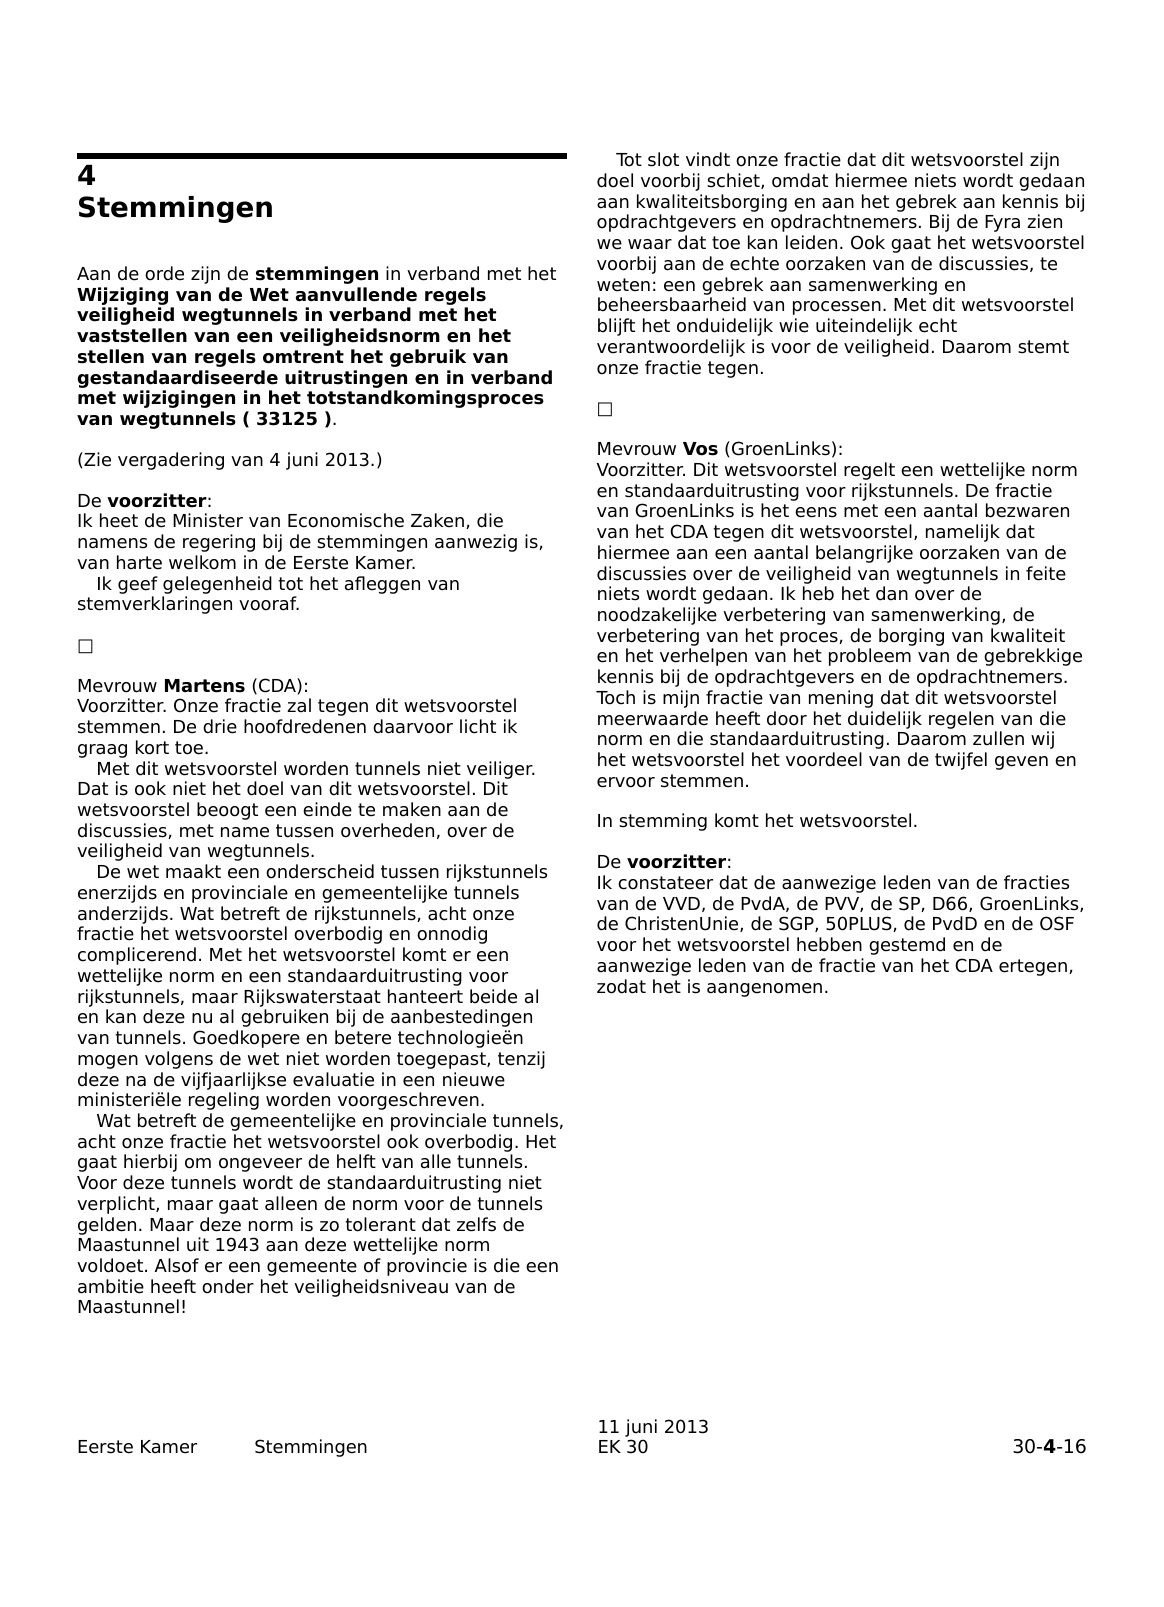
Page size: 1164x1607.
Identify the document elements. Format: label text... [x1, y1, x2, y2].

text In stemming komt het wetsvoorstel. [596, 811, 1087, 832]
text □ [596, 398, 1087, 419]
text Ik constateer dat de aanwezige leden van de fracties van de VVD, de PvdA, de PVV, de SP, D66, GroenLinks, de ChristenUnie, de SGP, 50PLUS, de PvdD en de OSF voor het wetsvoorstel hebben gestemd en de aanwezige leden van de fractie van het CDA ertegen, zodat het is aangenomen. [596, 873, 1087, 997]
text Mevrouw Vos (GroenLinks): [596, 439, 1087, 460]
text De wet maakt een onderscheid tussen rijkstunnels enerzijds en provinciale en gemeentelijke tunnels anderzijds. Wat betreft de rijkstunnels, acht onze fractie het wetsvoorstel overbodig en onnodig complicerend. Met het wetsvoorstel komt er een wettelijke norm en een standaarduitrusting voor rijkstunnels, maar Rijkswaterstaat hanteert beide al en kan deze nu al gebruiken bij de aanbestedingen van tunnels. Goedkopere en betere technologieën mogen volgens de wet niet worden toegepast, tenzij deze na de vijfjaarlijkse evaluatie in een nieuwe ministeriële regeling worden voorgeschreven. [77, 862, 567, 1111]
text □ [77, 635, 567, 656]
text Voorzitter. Dit wetsvoorstel regelt een wettelijke norm en standaarduitrusting voor rijkstunnels. De fractie van GroenLinks is het eens met een aantal bezwaren van het CDA tegen dit wetsvoorstel, namelijk dat hiermee aan een aantal belangrijke oorzaken van de discussies over de veiligheid van wegtunnels in feite niets wordt gedaan. Ik heb het dan over de noodzakelijke verbetering van samenwerking, de verbetering van het proces, de borging van kwaliteit en het verhelpen van het probleem van de gebrekkige kennis bij de opdrachtgevers en de opdrachtnemers. Toch is mijn fractie van mening dat dit wetsvoorstel meerwaarde heeft door het duidelijk regelen van die norm en die standaarduitrusting. Daarom zullen wij het wetsvoorstel het voordeel van de twijfel geven en ervoor stemmen. [596, 460, 1087, 791]
text De voorzitter: [596, 852, 1087, 873]
text (Zie vergadering van 4 juni 2013.) [77, 450, 567, 470]
text Voorzitter. Onze fractie zal tegen dit wetsvoorstel stemmen. De drie hoofdredenen daarvoor licht ik graag kort toe. [77, 696, 567, 758]
title 4 Stemmingen [77, 159, 567, 224]
text De voorzitter: [77, 490, 567, 511]
text Ik geef gelegenheid tot het afleggen van stemverklaringen vooraf. [77, 573, 567, 615]
text Tot slot vindt onze fractie dat dit wetsvoorstel zijn doel voorbij schiet, omdat hiermee niets wordt gedaan aan kwaliteitsborging en aan het gebrek aan kennis bij opdrachtgevers en opdrachtnemers. Bij de Fyra zien we waar dat toe kan leiden. Ook gaat het wetsvoorstel voorbij aan de echte oorzaken van de discussies, te weten: een gebrek aan samenwerking en beheersbaarheid van processen. Met dit wetsvoorstel blijft het onduidelijk wie uiteindelijk echt verantwoordelijk is voor de veiligheid. Daarom stemt onze fractie tegen. [596, 150, 1087, 378]
text Met dit wetsvoorstel worden tunnels niet veiliger. Dat is ook niet het doel van dit wetsvoorstel. Dit wetsvoorstel beoogt een einde te maken aan de discussies, met name tussen overheden, over de veiligheid van wegtunnels. [77, 758, 567, 862]
text Mevrouw Martens (CDA): [77, 676, 567, 696]
text Ik heet de Minister van Economische Zaken, die namens de regering bij de stemmingen aanwezig is, van harte welkom in de Eerste Kamer. [77, 511, 567, 573]
text Aan de orde zijn de stemmingen in verband met het Wijziging van de Wet aanvullende regels veiligheid wegtunnels in verband met het vaststellen van een veiligheidsnorm en het stellen van regels omtrent het gebruik van gestandaardiseerde uitrustingen en in verband met wijzigingen in het totstandkomingsproces van wegtunnels ( 33125 ). [77, 264, 567, 430]
text Wat betreft de gemeentelijke en provinciale tunnels, acht onze fractie het wetsvoorstel ook overbodig. Het gaat hierbij om ongeveer de helft van alle tunnels. Voor deze tunnels wordt de standaarduitrusting niet verplicht, maar gaat alleen de norm voor de tunnels gelden. Maar deze norm is zo tolerant dat zelfs de Maastunnel uit 1943 aan deze wettelijke norm voldoet. Alsof er een gemeente of provincie is die een ambitie heeft onder het veiligheidsniveau van de Maastunnel! [77, 1111, 567, 1318]
